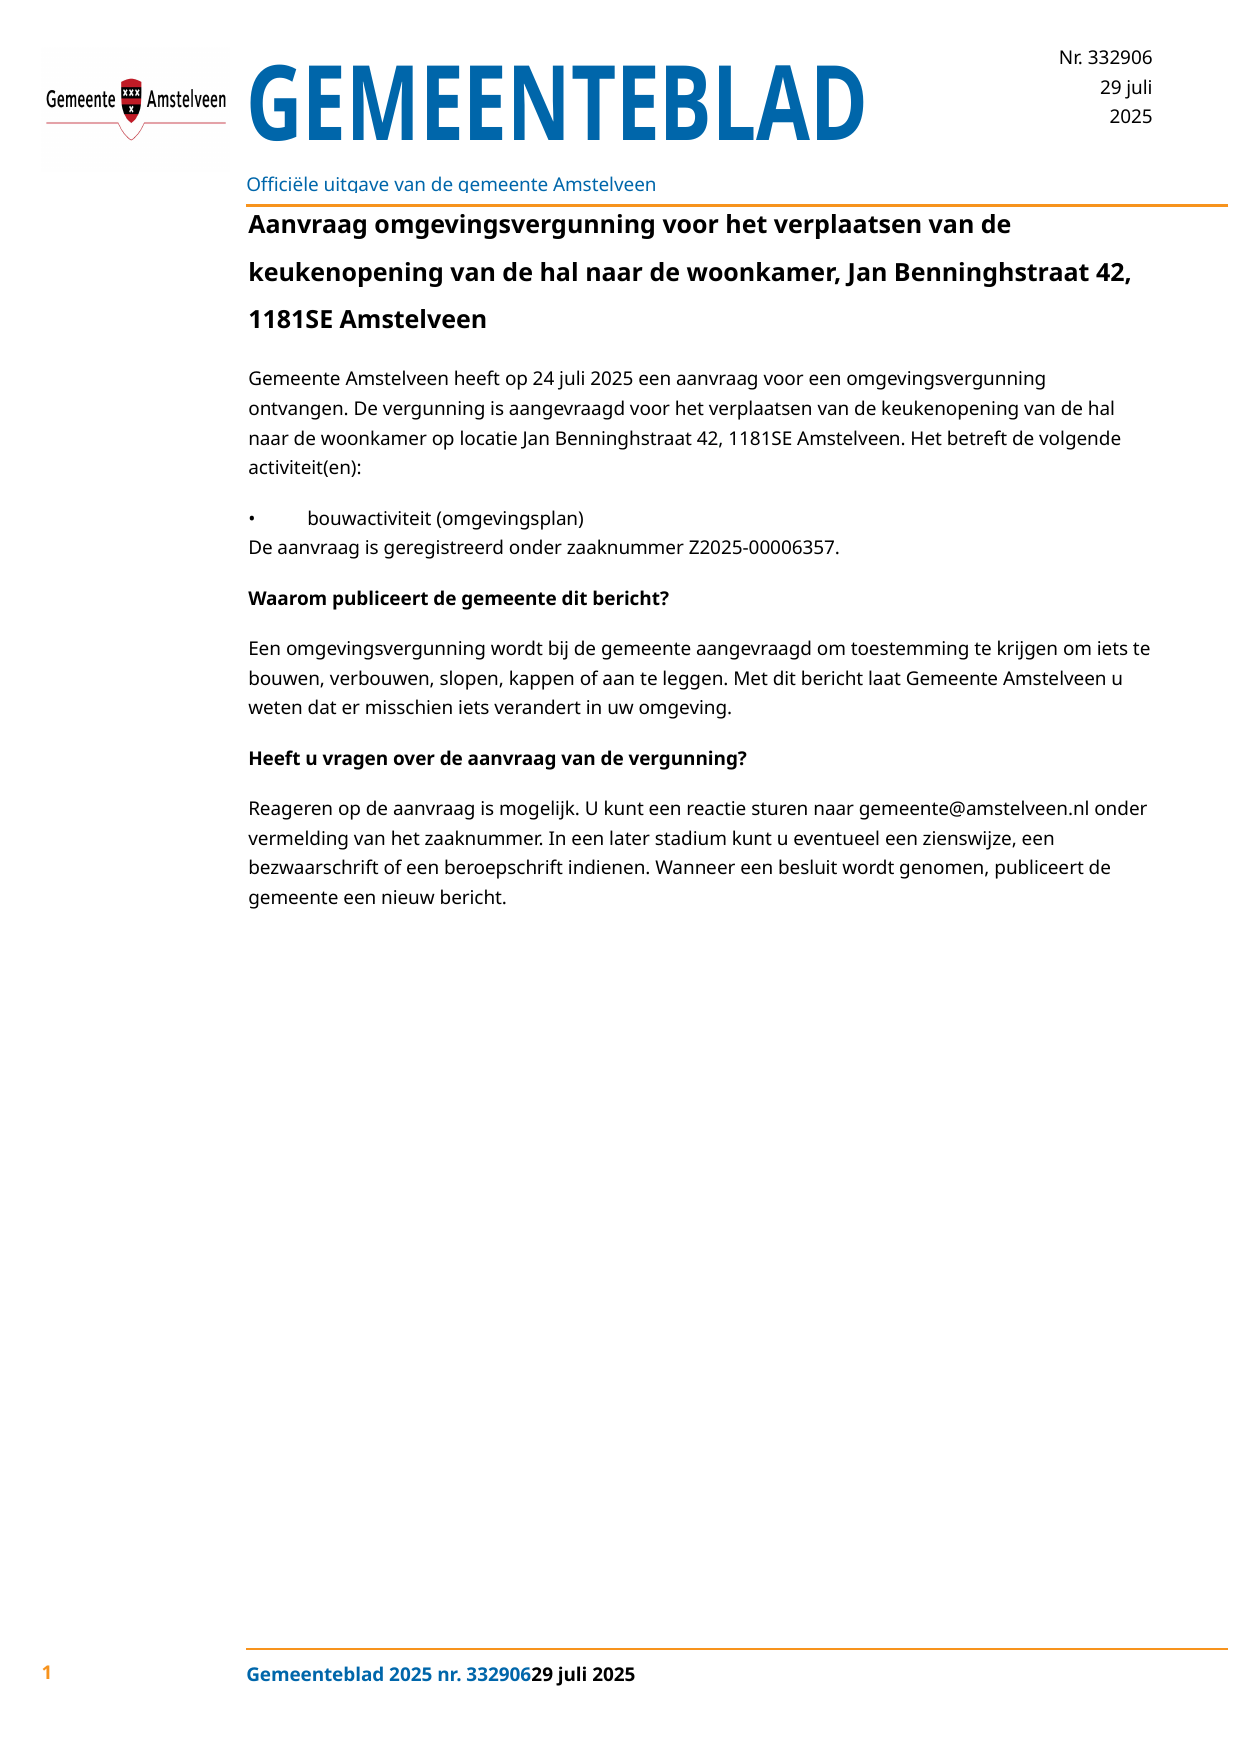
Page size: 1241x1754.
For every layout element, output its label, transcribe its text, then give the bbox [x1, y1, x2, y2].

text Aanvraag omgevingsvergunning voor het verplaatsen van de keukenopening van de hal naar de woonkamer, Jan Benninghstraat 42, 1181SE Amstelveen [248, 207, 1152, 336]
text Waarom publiceert de gemeente dit bericht? [248, 585, 1152, 610]
picture [41, 47, 231, 172]
text Reageren op de aanvraag is mogelijk. U kunt een reactie sturen naar gemeente@amstelveen.nl onder vermelding van het zaaknummer. In een later stadium kunt u eventueel een zienswijze, een bezwaarschrift of een beroepschrift indienen. Wanneer een besluit wordt genomen, publiceert de gemeente een nieuw bericht. [248, 795, 1152, 909]
text Gemeente Amstelveen heeft op 24 juli 2025 een aanvraag voor een omgevingsvergunning ontvangen. De vergunning is aangevraagd voor het verplaatsen van de keukenopening van de hal naar de woonkamer op locatie Jan Benninghstraat 42, 1181SE Amstelveen. Het betreft de volgende activiteit(en): [248, 366, 1152, 480]
list bouwactiviteit (omgevingsplan) [248, 505, 1152, 530]
text De aanvraag is geregistreerd onder zaaknummer Z2025-00006357. [248, 534, 1152, 560]
text Een omgevingsvergunning wordt bij de gemeente aangevraagd om toestemming te krijgen om iets te bouwen, verbouwen, slopen, kappen of aan te leggen. Met dit bericht laat Gemeente Amstelveen u weten dat er misschien iets verandert in uw omgeving. [248, 635, 1152, 720]
text Heeft u vragen over de aanvraag van de vergunning? [248, 745, 1152, 770]
